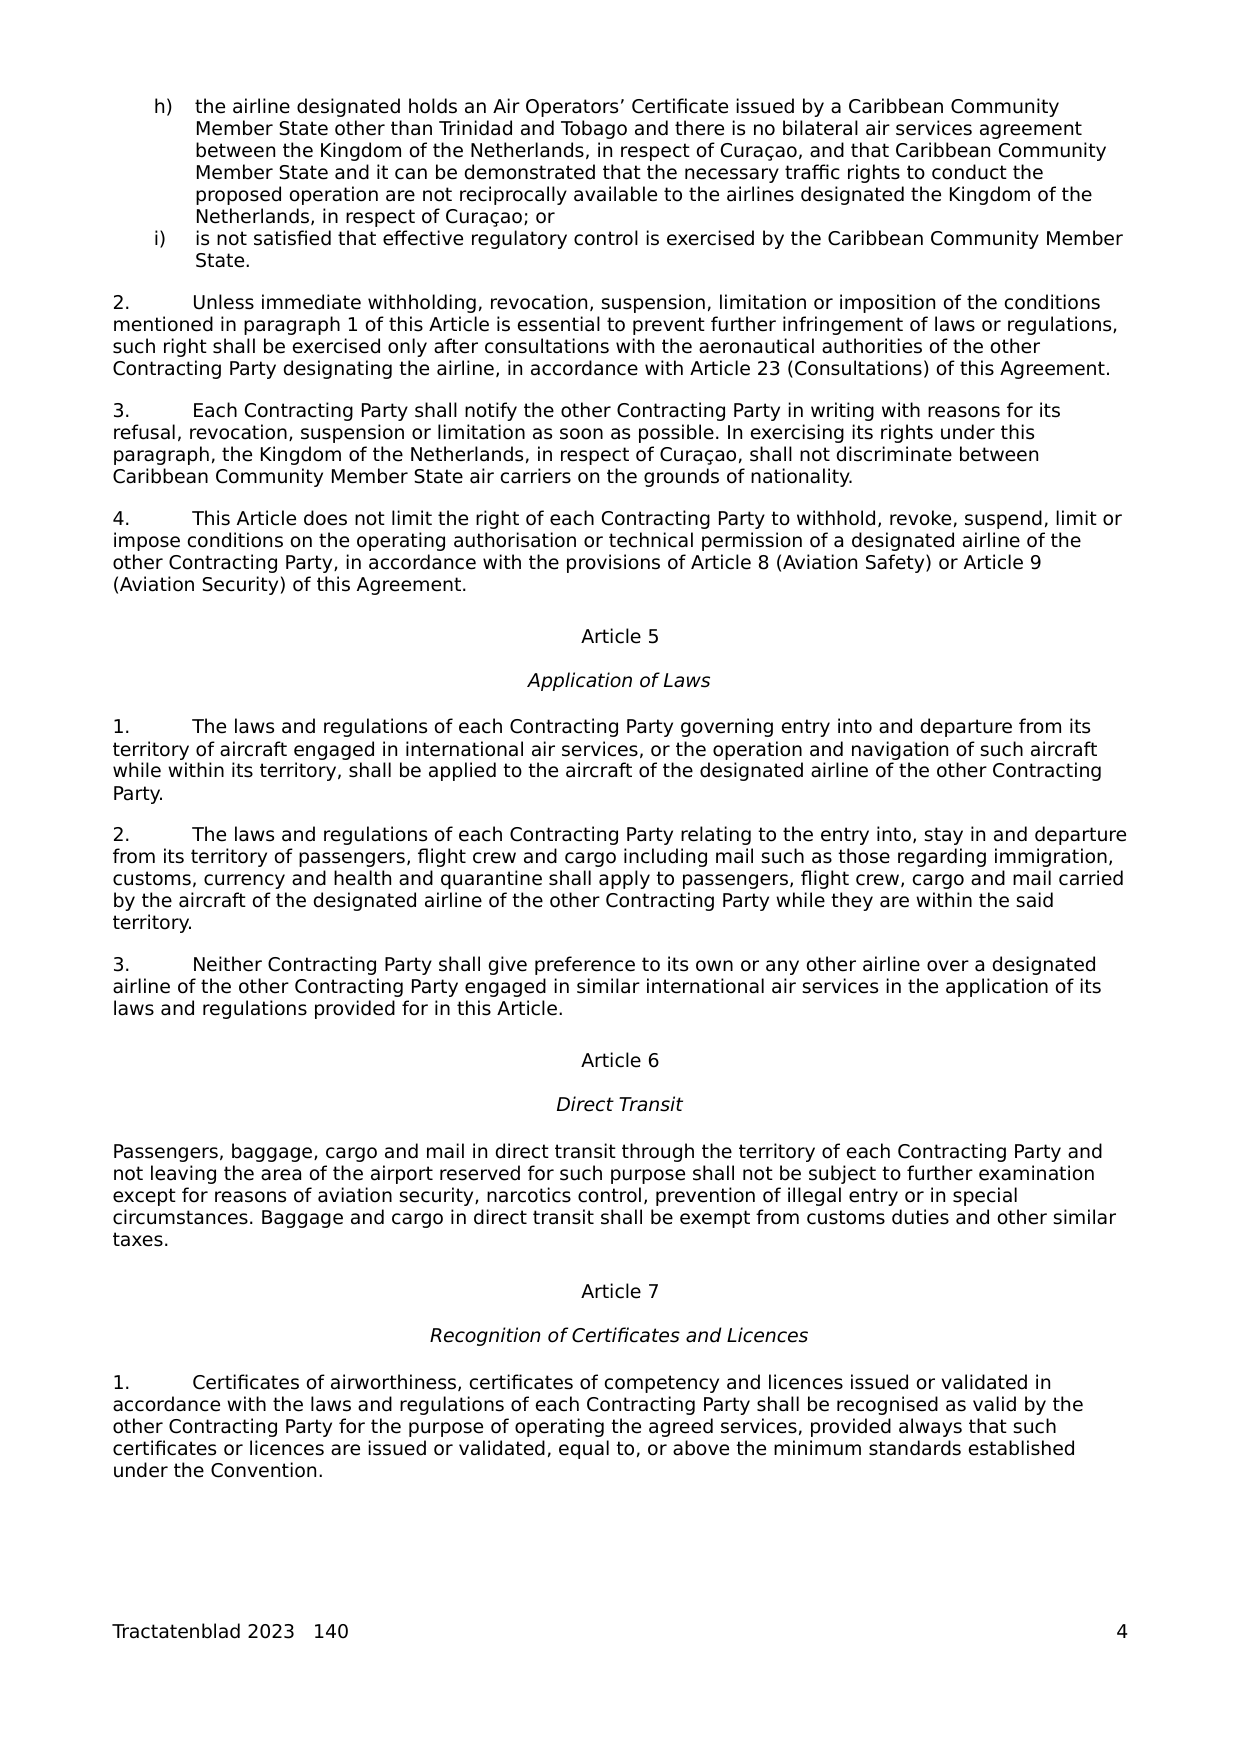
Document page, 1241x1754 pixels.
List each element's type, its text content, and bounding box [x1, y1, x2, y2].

text 2. Unless immediate withholding, revocation, suspension, limitation or imposition of the conditions mentioned in paragraph 1 of this Article is essential to prevent further infringement of laws or regulations, such right shall be exercised only after consultations with the aeronautical authorities of the other Contracting Party designating the airline, in accordance with Article 23 (Consultations) of this Agreement. [112, 292, 1128, 380]
text 1. The laws and regulations of each Contracting Party governing entry into and departure from its territory of aircraft engaged in international air services, or the operation and navigation of such aircraft while within its territory, shall be applied to the aircraft of the designated airline of the other Contracting Party. [112, 716, 1128, 804]
text 1. Certificates of airworthiness, certificates of competency and licences issued or validated in accordance with the laws and regulations of each Contracting Party shall be recognised as valid by the other Contracting Party for the purpose of operating the agreed services, provided always that such certificates or licences are issued or validated, equal to, or above the minimum standards established under the Convention. [112, 1372, 1128, 1482]
subtitle Article 5 Application of Laws [112, 626, 1128, 691]
text 4. This Article does not limit the right of each Contracting Party to withhold, revoke, suspend, limit or impose conditions on the operating authorisation or technical permission of a designated airline of the other Contracting Party, in accordance with the provisions of Article 8 (Aviation Safety) or Article 9 (Aviation Security) of this Agreement. [112, 508, 1128, 596]
text 2. The laws and regulations of each Contracting Party relating to the entry into, stay in and departure from its territory of passengers, flight crew and cargo including mail such as those regarding immigration, customs, currency and health and quarantine shall apply to passengers, flight crew, cargo and mail carried by the aircraft of the designated airline of the other Contracting Party while they are within the said territory. [112, 824, 1128, 934]
text i) is not satisfied that effective regulatory control is exercised by the Caribbean Community Member State. [153, 228, 1128, 272]
text Passengers, baggage, cargo and mail in direct transit through the territory of each Contracting Party and not leaving the area of the airport reserved for such purpose shall not be subject to further examination except for reasons of aviation security, narcotics control, prevention of illegal entry or in special circumstances. Baggage and cargo in direct transit shall be exempt from customs duties and other similar taxes. [112, 1141, 1128, 1251]
text 3. Each Contracting Party shall notify the other Contracting Party in writing with reasons for its refusal, revocation, suspension or limitation as soon as possible. In exercising its rights under this paragraph, the Kingdom of the Netherlands, in respect of Curaçao, shall not discriminate between Caribbean Community Member State air carriers on the grounds of nationality. [112, 400, 1128, 488]
subtitle Article 7 Recognition of Certificates and Licences [112, 1281, 1128, 1347]
subtitle Article 6 Direct Transit [112, 1050, 1128, 1116]
text h) the airline designated holds an Air Operators’ Certificate issued by a Caribbean Community Member State other than Trinidad and Tobago and there is no bilateral air services agreement between the Kingdom of the Netherlands, in respect of Curaçao, and that Caribbean Community Member State and it can be demonstrated that the necessary traffic rights to conduct the proposed operation are not reciprocally available to the airlines designated the Kingdom of the Netherlands, in respect of Curaçao; or [153, 96, 1128, 228]
text 3. Neither Contracting Party shall give preference to its own or any other airline over a designated airline of the other Contracting Party engaged in similar international air services in the application of its laws and regulations provided for in this Article. [112, 954, 1128, 1020]
